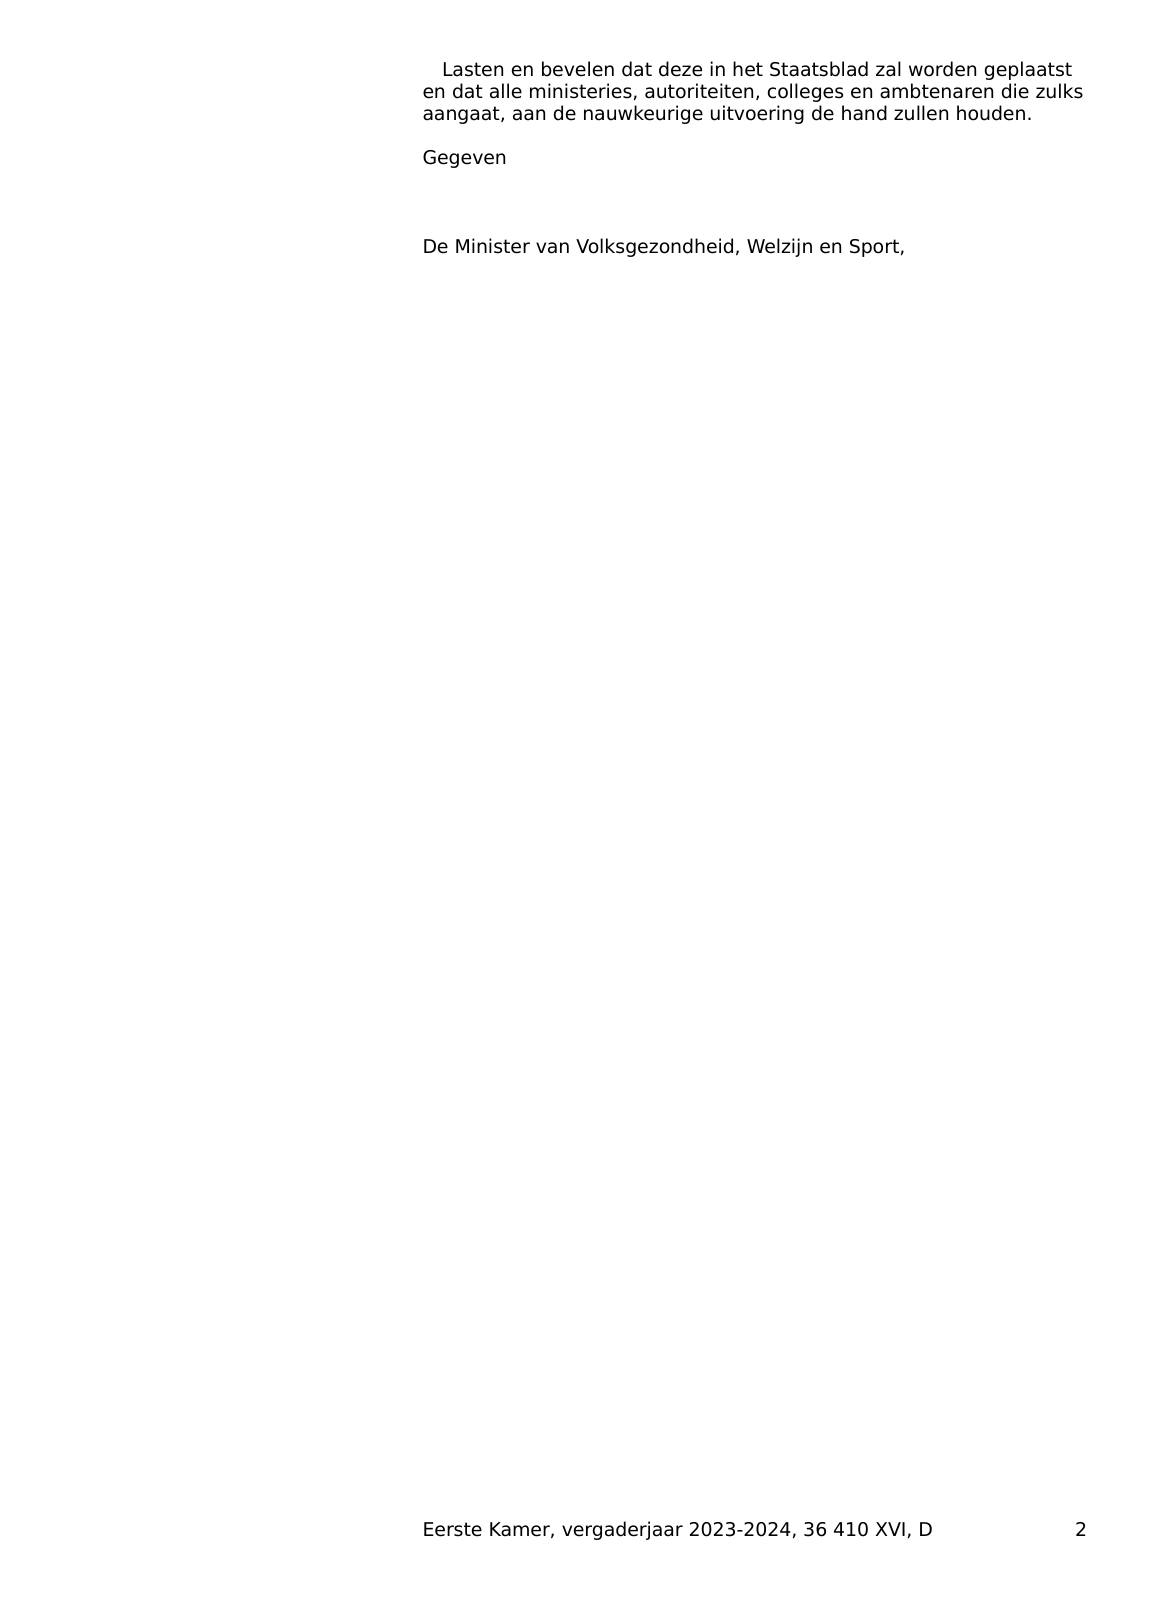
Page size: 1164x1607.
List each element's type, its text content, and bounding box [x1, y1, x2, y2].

text De Minister van Volksgezondheid, Welzijn en Sport, [422, 236, 1087, 258]
text Lasten en bevelen dat deze in het Staatsblad zal worden geplaatst en dat alle ministeries, autoriteiten, colleges en ambtenaren die zulks aangaat, aan de nauwkeurige uitvoering de hand zullen houden. [422, 59, 1087, 125]
text Gegeven [422, 147, 1087, 169]
